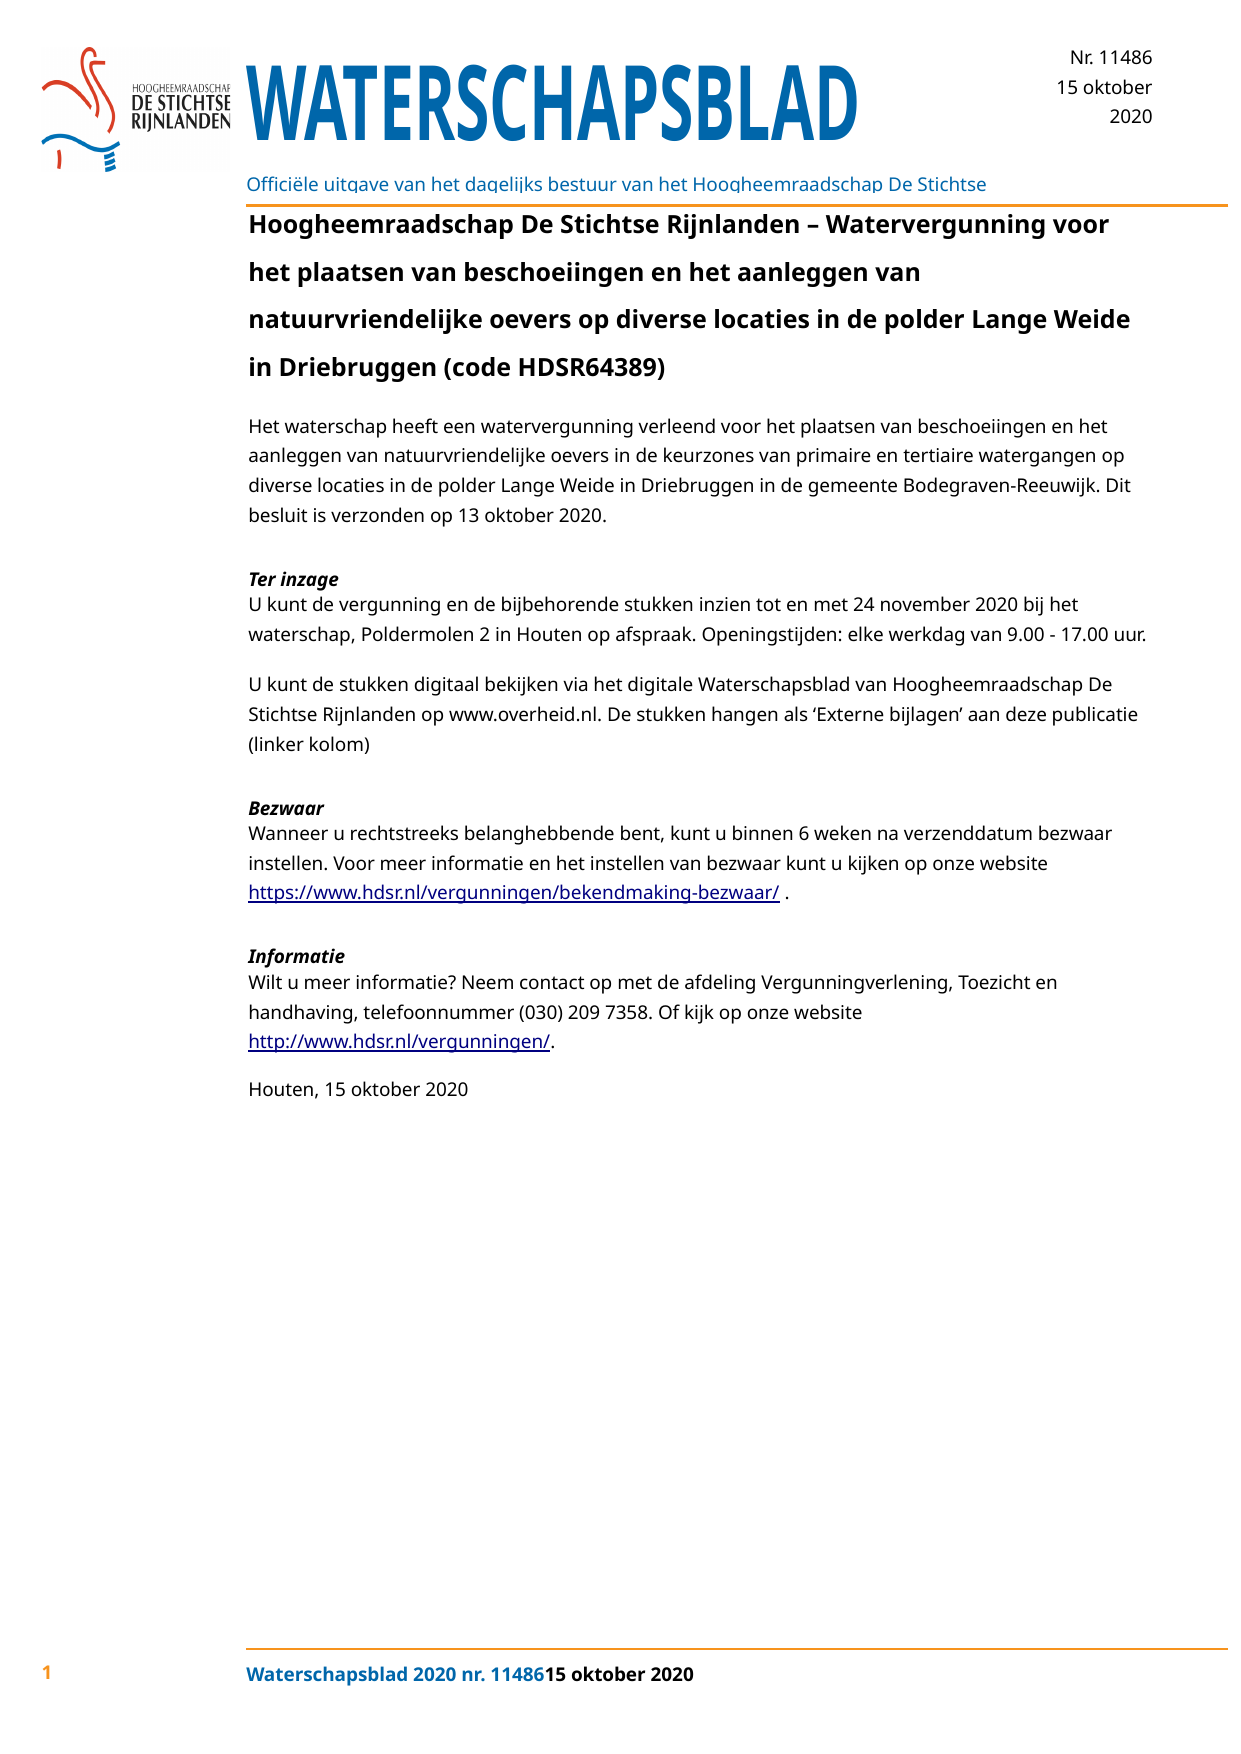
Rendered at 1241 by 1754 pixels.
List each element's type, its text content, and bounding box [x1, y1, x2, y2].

text Wanneer u rechtstreeks belanghebbende bent, kunt u binnen 6 weken na verzenddatum bezwaar instellen. Voor meer informatie en het instellen van bezwaar kunt u kijken op onze website https://www.hdsr.nl/vergunningen/bekendmaking-bezwaar/ . [248, 820, 1152, 905]
text Hoogheemraadschap De Stichtse Rijnlanden – Watervergunning voor het plaatsen van beschoeiingen en het aanleggen van natuurvriendelijke oevers op diverse locaties in de polder Lange Weide in Driebruggen (code HDSR64389) [248, 207, 1152, 384]
text Het waterschap heeft een watervergunning verleend voor het plaatsen van beschoeiingen en het aanleggen van natuurvriendelijke oevers in de keurzones van primaire en tertiaire watergangen op diverse locaties in de polder Lange Weide in Driebruggen in de gemeente Bodegraven-Reeuwijk. Dit besluit is verzonden op 13 oktober 2020. [248, 413, 1152, 528]
text U kunt de vergunning en de bijbehorende stukken inzien tot en met 24 november 2020 bij het waterschap, Poldermolen 2 in Houten op afspraak. Openingstijden: elke werkdag van 9.00 - 17.00 uur. [248, 592, 1152, 647]
text Informatie [248, 943, 1152, 969]
text Bezwaar [248, 795, 1152, 820]
text Houten, 15 oktober 2020 [248, 1076, 1152, 1102]
picture [41, 47, 231, 172]
text U kunt de stukken digitaal bekijken via het digitale Waterschapsblad van Hoogheemraadschap De Stichtse Rijnlanden op www.overheid.nl. De stukken hangen als ‘Externe bijlagen’ aan deze publicatie (linker kolom) [248, 672, 1152, 756]
text Wilt u meer informatie? Neem contact op met de afdeling Vergunningverlening, Toezicht en handhaving, telefoonnummer (030) 209 7358. Of kijk op onze website http://www.hdsr.nl/vergunningen/. [248, 969, 1152, 1054]
text Ter inzage [248, 566, 1152, 592]
